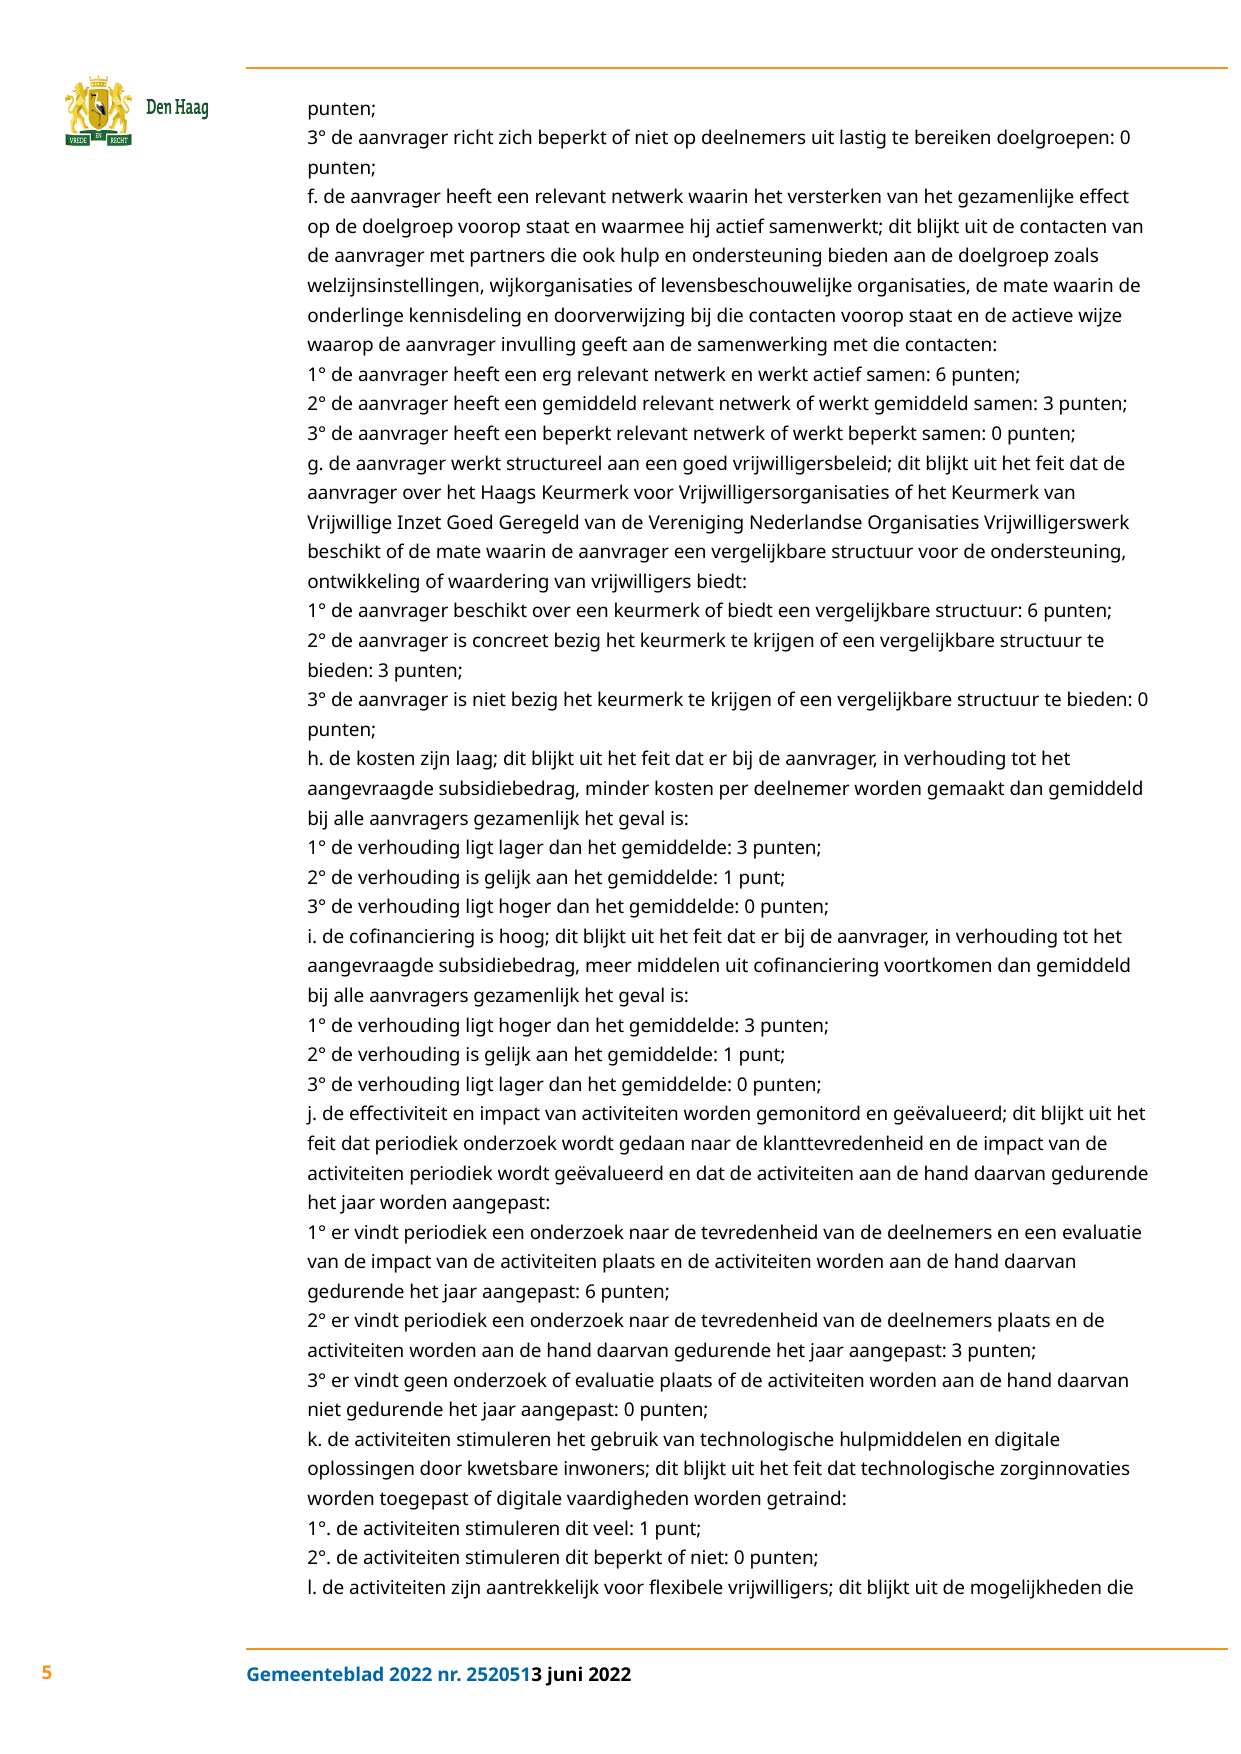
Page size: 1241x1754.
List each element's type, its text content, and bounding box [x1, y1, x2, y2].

list 3° de verhouding ligt hoger dan het gemiddelde: 0 punten; [248, 893, 1152, 919]
list 3° de aanvrager richt zich beperkt of niet op deelnemers uit lastig te bereiken doelgroepen: 0 punten; [248, 124, 1152, 180]
list 1° de aanvrager beschikt over een keurmerk of biedt een vergelijkbare structuur: 6 punten; [248, 598, 1152, 623]
list 2°. de activiteiten stimuleren dit beperkt of niet: 0 punten; [248, 1544, 1152, 1570]
list punten; [248, 95, 1152, 121]
list 3° er vindt geen onderzoek of evaluatie plaats of de activiteiten worden aan de hand daarvan niet gedurende het jaar aangepast: 0 punten; [248, 1367, 1152, 1422]
list 2° de aanvrager is concreet bezig het keurmerk te krijgen of een vergelijkbare structuur te bieden: 3 punten; [248, 627, 1152, 683]
list 1° de verhouding ligt hoger dan het gemiddelde: 3 punten; [248, 1012, 1152, 1038]
list h. de kosten zijn laag; dit blijkt uit het feit dat er bij de aanvrager, in verhouding tot het aangevraagde subsidiebedrag, minder kosten per deelnemer worden gemaakt dan gemiddeld bij alle aanvragers gezamenlijk het geval is: [248, 746, 1152, 831]
list 1°. de activiteiten stimuleren dit veel: 1 punt; [248, 1515, 1152, 1541]
list 1° er vindt periodiek een onderzoek naar de tevredenheid van de deelnemers en een evaluatie van de impact van de activiteiten plaats en de activiteiten worden aan de hand daarvan gedurende het jaar aangepast: 6 punten; [248, 1219, 1152, 1304]
list g. de aanvrager werkt structureel aan een goed vrijwilligersbeleid; dit blijkt uit het feit dat de aanvrager over het Haags Keurmerk voor Vrijwilligersorganisaties of het Keurmerk van Vrijwillige Inzet Goed Geregeld van de Vereniging Nederlandse Organisaties Vrijwilligerswerk beschikt of de mate waarin de aanvrager een vergelijkbare structuur voor de ondersteuning, ontwikkeling of waardering van vrijwilligers biedt: [248, 450, 1152, 594]
picture [41, 47, 231, 172]
list j. de effectiviteit en impact van activiteiten worden gemonitord en geëvalueerd; dit blijkt uit het feit dat periodiek onderzoek wordt gedaan naar de klanttevredenheid en de impact van de activiteiten periodiek wordt geëvalueerd en dat de activiteiten aan de hand daarvan gedurende het jaar worden aangepast: [248, 1101, 1152, 1215]
list 1° de aanvrager heeft een erg relevant netwerk en werkt actief samen: 6 punten; [248, 361, 1152, 387]
list 2° er vindt periodiek een onderzoek naar de tevredenheid van de deelnemers plaats en de activiteiten worden aan de hand daarvan gedurende het jaar aangepast: 3 punten; [248, 1308, 1152, 1363]
list l. de activiteiten zijn aantrekkelijk voor flexibele vrijwilligers; dit blijkt uit de mogelijkheden die [248, 1574, 1152, 1600]
list 3° de verhouding ligt lager dan het gemiddelde: 0 punten; [248, 1071, 1152, 1097]
list f. de aanvrager heeft een relevant netwerk waarin het versterken van het gezamenlijke effect op de doelgroep voorop staat en waarmee hij actief samenwerkt; dit blijkt uit de contacten van de aanvrager met partners die ook hulp en ondersteuning bieden aan de doelgroep zoals welzijnsinstellingen, wijkorganisaties of levensbeschouwelijke organisaties, de mate waarin de onderlinge kennisdeling en doorverwijzing bij die contacten voorop staat en de actieve wijze waarop de aanvrager invulling geeft aan de samenwerking met die contacten: [248, 183, 1152, 357]
list 3° de aanvrager is niet bezig het keurmerk te krijgen of een vergelijkbare structuur te bieden: 0 punten; [248, 686, 1152, 742]
list 3° de aanvrager heeft een beperkt relevant netwerk of werkt beperkt samen: 0 punten; [248, 420, 1152, 446]
list i. de cofinanciering is hoog; dit blijkt uit het feit dat er bij de aanvrager, in verhouding tot het aangevraagde subsidiebedrag, meer middelen uit cofinanciering voortkomen dan gemiddeld bij alle aanvragers gezamenlijk het geval is: [248, 923, 1152, 1008]
list k. de activiteiten stimuleren het gebruik van technologische hulpmiddelen en digitale oplossingen door kwetsbare inwoners; dit blijkt uit het feit dat technologische zorginnovaties worden toegepast of digitale vaardigheden worden getraind: [248, 1426, 1152, 1511]
list 2° de verhouding is gelijk aan het gemiddelde: 1 punt; [248, 864, 1152, 890]
list 1° de verhouding ligt lager dan het gemiddelde: 3 punten; [248, 834, 1152, 860]
list 2° de aanvrager heeft een gemiddeld relevant netwerk of werkt gemiddeld samen: 3 punten; [248, 391, 1152, 416]
list 2° de verhouding is gelijk aan het gemiddelde: 1 punt; [248, 1041, 1152, 1067]
